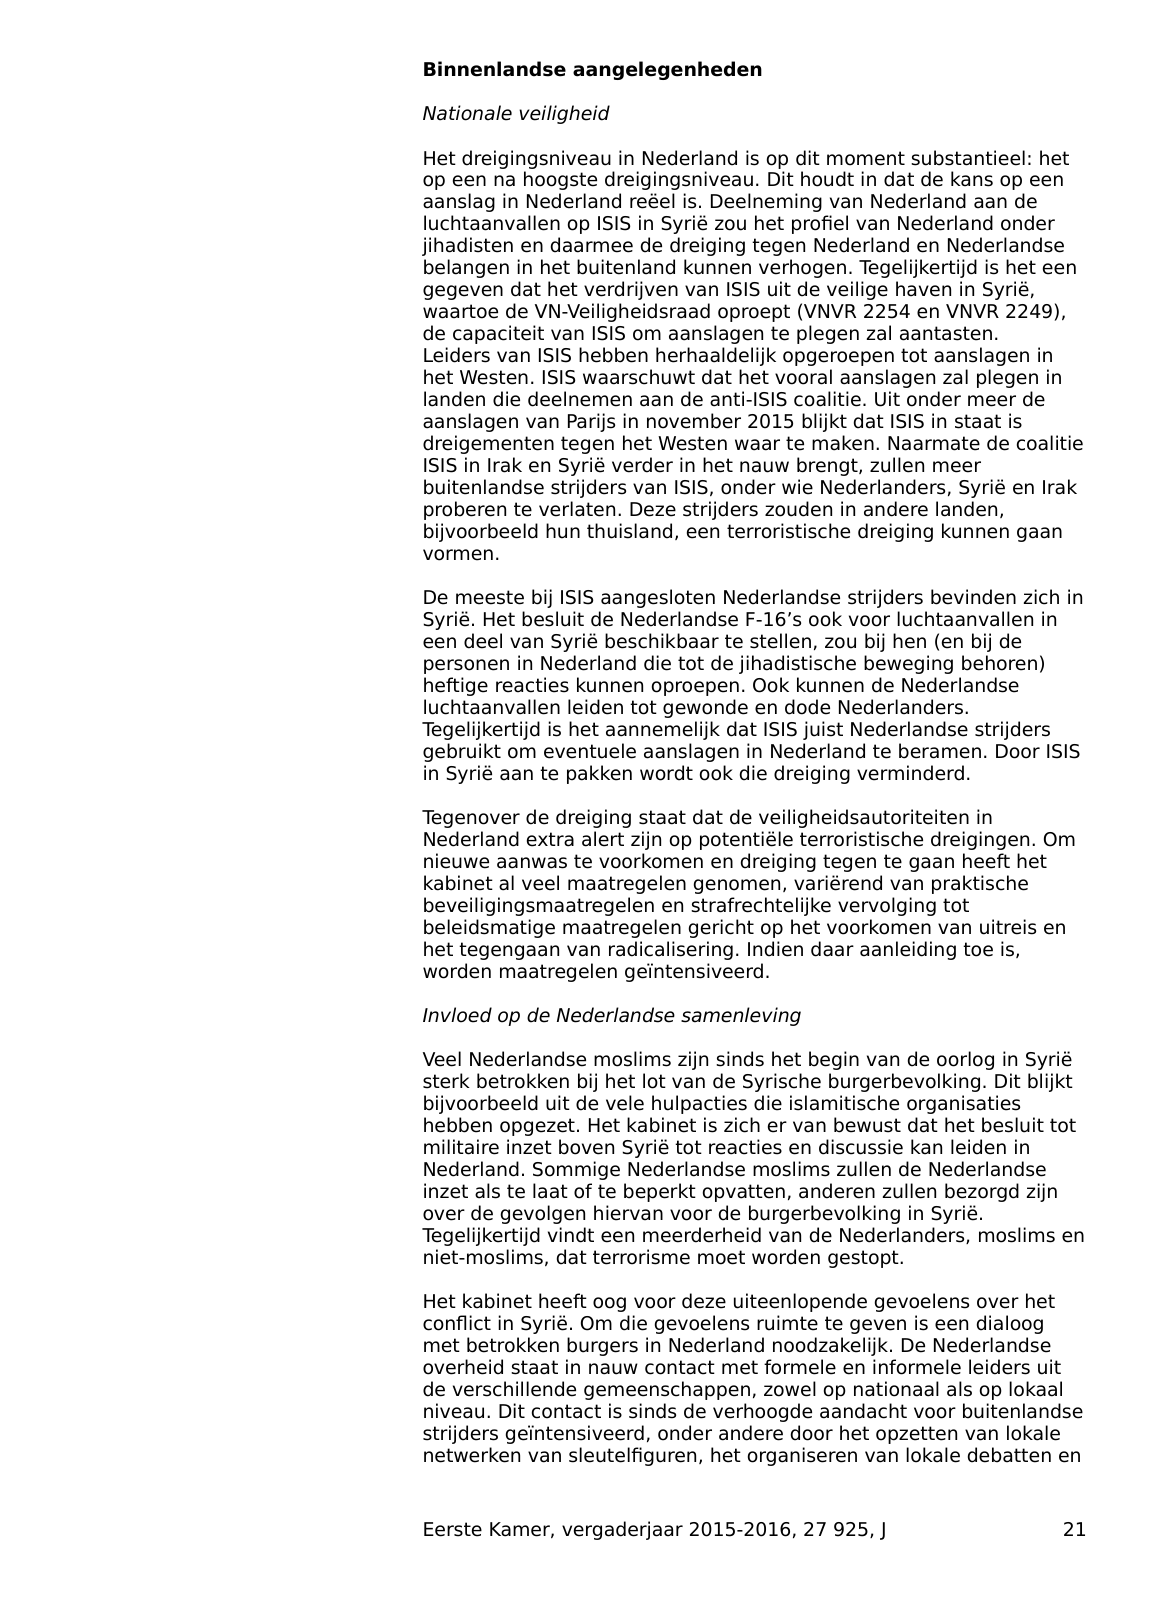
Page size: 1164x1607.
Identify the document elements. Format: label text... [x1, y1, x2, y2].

subtitle Binnenlandse aangelegenheden [422, 59, 1087, 81]
text Leiders van ISIS hebben herhaaldelijk opgeroepen tot aanslagen in het Westen. ISIS waarschuwt dat het vooral aanslagen zal plegen in landen die deelnemen aan de anti-ISIS coalitie. Uit onder meer de aanslagen van Parijs in november 2015 blijkt dat ISIS in staat is dreigementen tegen het Westen waar te maken. Naarmate de coalitie ISIS in Irak en Syrië verder in het nauw brengt, zullen meer buitenlandse strijders van ISIS, onder wie Nederlanders, Syrië en Irak proberen te verlaten. Deze strijders zouden in andere landen, bijvoorbeeld hun thuisland, een terroristische dreiging kunnen gaan vormen. [422, 345, 1087, 565]
text Veel Nederlandse moslims zijn sinds het begin van de oorlog in Syrië sterk betrokken bij het lot van de Syrische burgerbevolking. Dit blijkt bijvoorbeeld uit de vele hulpacties die islamitische organisaties hebben opgezet. Het kabinet is zich er van bewust dat het besluit tot militaire inzet boven Syrië tot reacties en discussie kan leiden in Nederland. Sommige Nederlandse moslims zullen de Nederlandse inzet als te laat of te beperkt opvatten, anderen zullen bezorgd zijn over de gevolgen hiervan voor de burgerbevolking in Syrië. Tegelijkertijd vindt een meerderheid van de Nederlanders, moslims en niet-moslims, dat terrorisme moet worden gestopt. [422, 1049, 1087, 1269]
text Het dreigingsniveau in Nederland is op dit moment substantieel: het op een na hoogste dreigingsniveau. Dit houdt in dat de kans op een aanslag in Nederland reëel is. Deelneming van Nederland aan de luchtaanvallen op ISIS in Syrië zou het profiel van Nederland onder jihadisten en daarmee de dreiging tegen Nederland en Nederlandse belangen in het buitenland kunnen verhogen. Tegelijkertijd is het een gegeven dat het verdrijven van ISIS uit de veilige haven in Syrië, waartoe de VN-Veiligheidsraad oproept (VNVR 2254 en VNVR 2249), de capaciteit van ISIS om aanslagen te plegen zal aantasten. [422, 147, 1087, 345]
subtitle Nationale veiligheid [422, 103, 1087, 125]
text Het kabinet heeft oog voor deze uiteenlopende gevoelens over het conflict in Syrië. Om die gevoelens ruimte te geven is een dialoog met betrokken burgers in Nederland noodzakelijk. De Nederlandse overheid staat in nauw contact met formele en informele leiders uit de verschillende gemeenschappen, zowel op nationaal als op lokaal niveau. Dit contact is sinds de verhoogde aandacht voor buitenlandse strijders geïntensiveerd, onder andere door het opzetten van lokale netwerken van sleutelfiguren, het organiseren van lokale debatten en [422, 1291, 1087, 1467]
text De meeste bij ISIS aangesloten Nederlandse strijders bevinden zich in Syrië. Het besluit de Nederlandse F-16’s ook voor luchtaanvallen in een deel van Syrië beschikbaar te stellen, zou bij hen (en bij de personen in Nederland die tot de jihadistische beweging behoren) heftige reacties kunnen oproepen. Ook kunnen de Nederlandse luchtaanvallen leiden tot gewonde en dode Nederlanders. Tegelijkertijd is het aannemelijk dat ISIS juist Nederlandse strijders gebruikt om eventuele aanslagen in Nederland te beramen. Door ISIS in Syrië aan te pakken wordt ook die dreiging verminderd. [422, 587, 1087, 785]
subtitle Invloed op de Nederlandse samenleving [422, 1005, 1087, 1027]
text Tegenover de dreiging staat dat de veiligheidsautoriteiten in Nederland extra alert zijn op potentiële terroristische dreigingen. Om nieuwe aanwas te voorkomen en dreiging tegen te gaan heeft het kabinet al veel maatregelen genomen, variërend van praktische beveiligingsmaatregelen en strafrechtelijke vervolging tot beleidsmatige maatregelen gericht op het voorkomen van uitreis en het tegengaan van radicalisering. Indien daar aanleiding toe is, worden maatregelen geïntensiveerd. [422, 807, 1087, 983]
